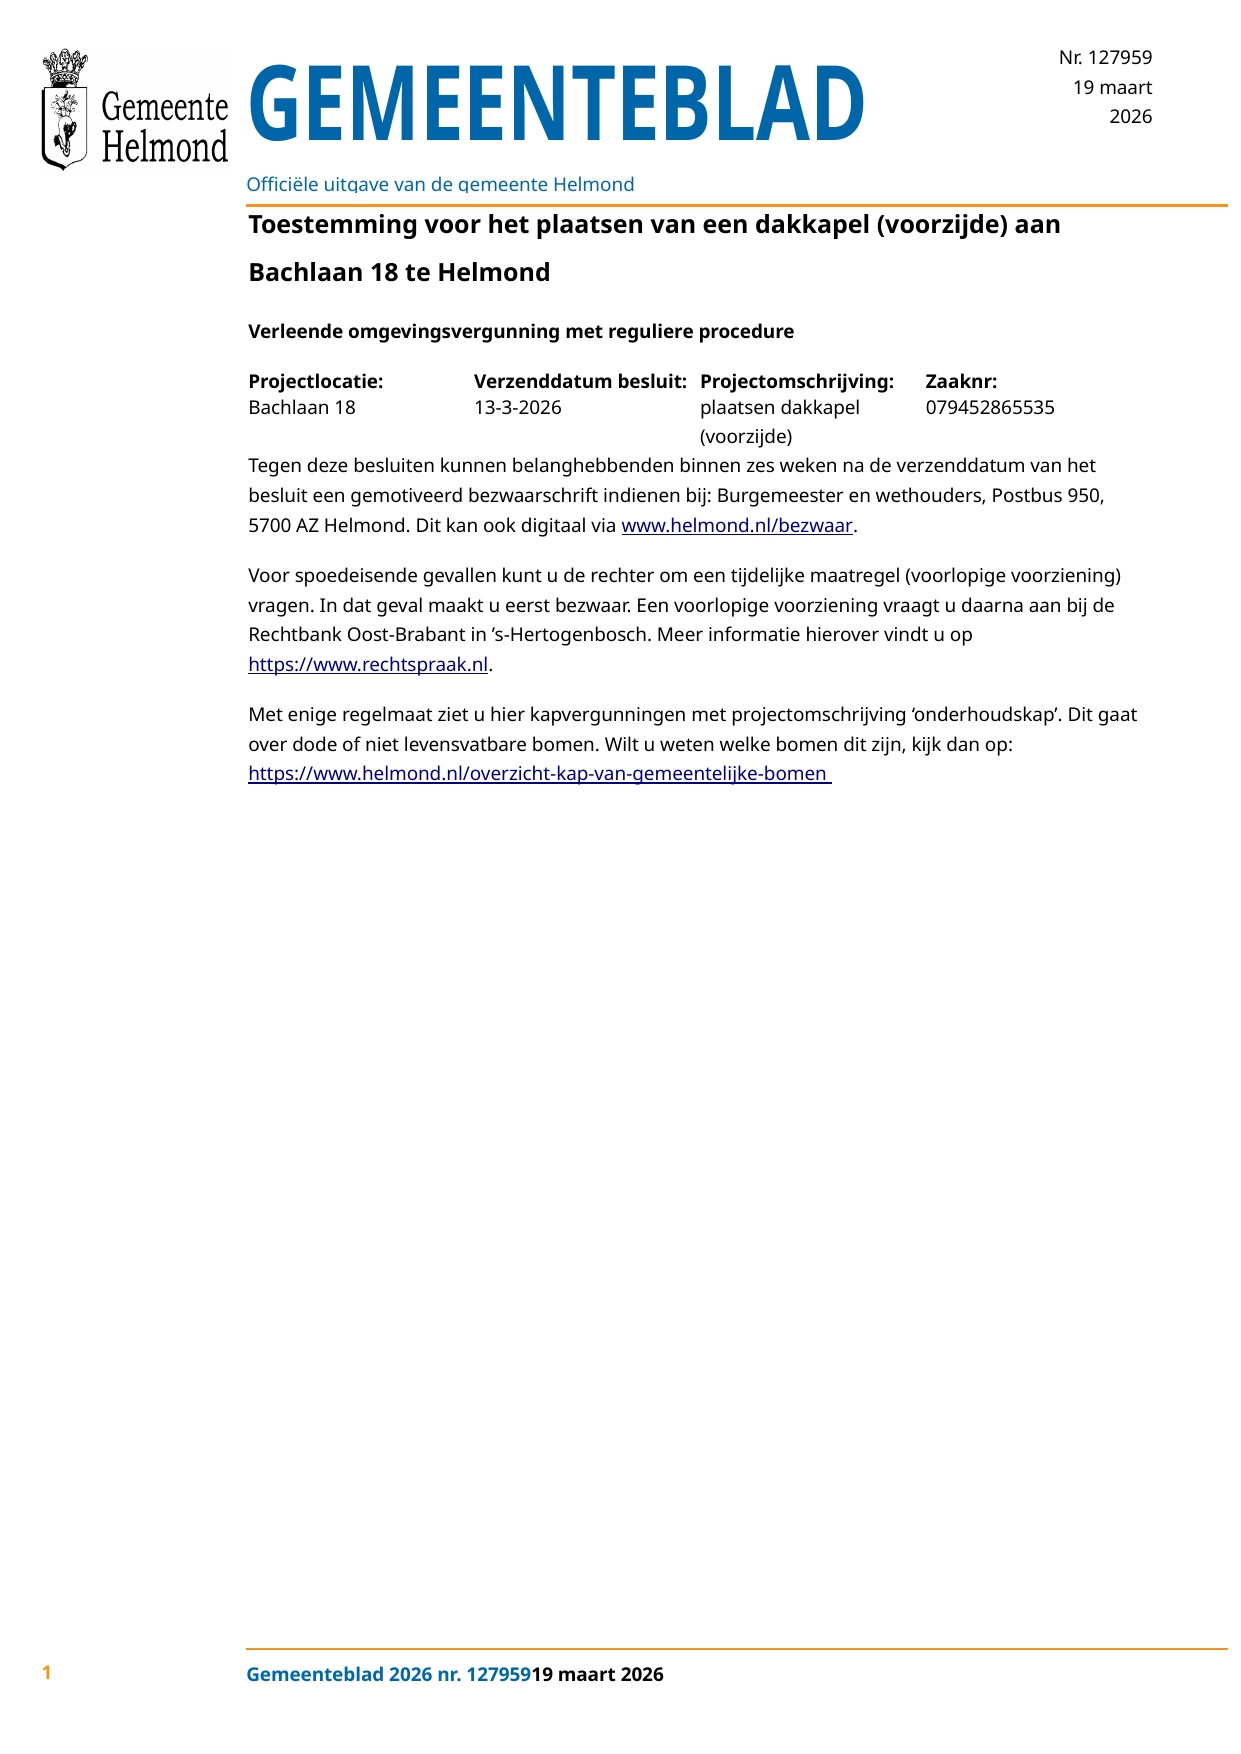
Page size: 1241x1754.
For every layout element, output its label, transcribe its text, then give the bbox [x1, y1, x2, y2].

table_header Zaaknr: [926, 369, 1152, 394]
text Met enige regelmaat ziet u hier kapvergunningen met projectomschrijving ‘onderhoudskap’. Dit gaat over dode of niet levensvatbare bomen. Wilt u weten welke bomen dit zijn, kijk dan op: https://www.helmond.nl/overzicht-kap-van-gemeentelijke-bomen [248, 701, 1152, 786]
table_cell plaatsen dakkapel (voorzijde) [700, 394, 926, 449]
text Tegen deze besluiten kunnen belanghebbenden binnen zes weken na de verzenddatum van het besluit een gemotiveerd bezwaarschrift indienen bij: Burgemeester en wethouders, Postbus 950, 5700 AZ Helmond. Dit kan ook digitaal via www.helmond.nl/bezwaar. [248, 453, 1152, 538]
table_cell 13-3-2026 [474, 394, 700, 449]
text Voor spoedeisende gevallen kunt u de rechter om een tijdelijke maatregel (voorlopige voorziening) vragen. In dat geval maakt u eerst bezwaar. Een voorlopige voorziening vraagt u daarna aan bij de Rechtbank Oost-Brabant in ’s-Hertogenbosch. Meer informatie hierover vindt u op https://www.rechtspraak.nl. [248, 562, 1152, 677]
table_header Projectomschrijving: [700, 369, 926, 394]
table_header Verzenddatum besluit: [474, 369, 700, 394]
text Verleende omgevingsvergunning met reguliere procedure [248, 318, 1152, 344]
table_cell 079452865535 [926, 394, 1152, 449]
picture [41, 47, 231, 172]
table_header Projectlocatie: [248, 369, 474, 394]
text Toestemming voor het plaatsen van een dakkapel (voorzijde) aan Bachlaan 18 te Helmond [248, 207, 1152, 288]
table_cell Bachlaan 18 [248, 394, 474, 449]
